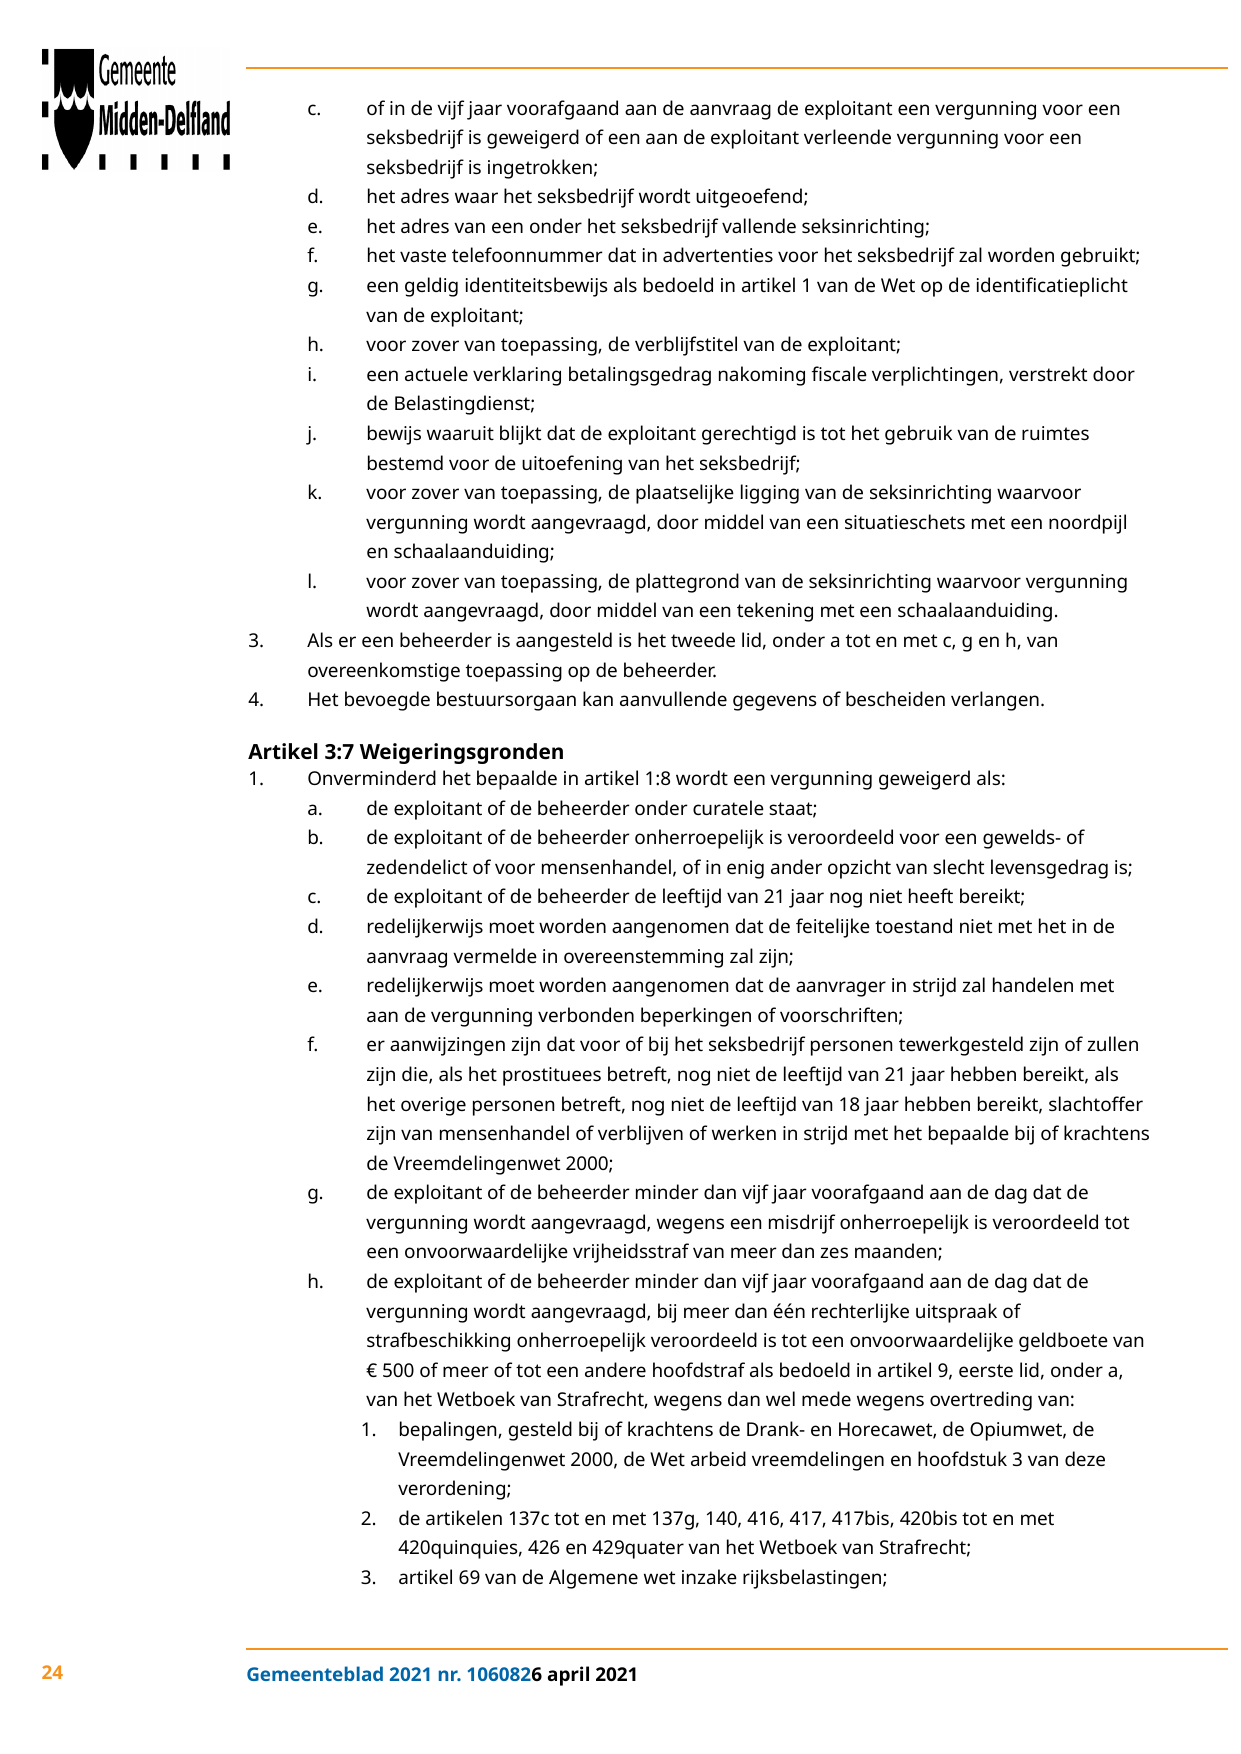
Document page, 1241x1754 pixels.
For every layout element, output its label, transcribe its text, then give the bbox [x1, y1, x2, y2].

picture [41, 47, 231, 172]
list of in de vijf jaar voorafgaand aan de aanvraag de exploitant een vergunning voor een seksbedrijf is geweigerd of een aan de exploitant verleende vergunning voor een seksbedrijf is ingetrokken; [307, 95, 1152, 180]
list bepalingen, gesteld bij of krachtens de Drank- en Horecawet, de Opiumwet, de Vreemdelingenwet 2000, de Wet arbeid vreemdelingen en hoofdstuk 3 van deze verordening; [361, 1416, 1152, 1501]
list voor zover van toepassing, de plattegrond van de seksinrichting waarvoor vergunning wordt aangevraagd, door middel van een tekening met een schaalaanduiding. [307, 568, 1152, 623]
list de exploitant of de beheerder minder dan vijf jaar voorafgaand aan de dag dat de vergunning wordt aangevraagd, bij meer dan één rechterlijke uitspraak of strafbeschikking onherroepelijk veroordeeld is tot een onvoorwaardelijke geldboete van € 500 of meer of tot een andere hoofdstraf als bedoeld in artikel 9, eerste lid, onder a, van het Wetboek van Strafrecht, wegens dan wel mede wegens overtreding van: [307, 1268, 1152, 1412]
list er aanwijzingen zijn dat voor of bij het seksbedrijf personen tewerkgesteld zijn of zullen zijn die, als het prostituees betreft, nog niet de leeftijd van 21 jaar hebben bereikt, als het overige personen betreft, nog niet de leeftijd van 18 jaar hebben bereikt, slachtoffer zijn van mensenhandel of verblijven of werken in strijd met het bepaalde bij of krachtens de Vreemdelingenwet 2000; [307, 1032, 1152, 1176]
list redelijkerwijs moet worden aangenomen dat de feitelijke toestand niet met het in de aanvraag vermelde in overeenstemming zal zijn; [307, 913, 1152, 968]
list voor zover van toepassing, de verblijfstitel van de exploitant; [307, 331, 1152, 357]
text Artikel 3:7 Weigeringsgronden [248, 737, 1152, 765]
list Onverminderd het bepaalde in artikel 1:8 wordt een vergunning geweigerd als: [248, 765, 1152, 791]
list voor zover van toepassing, de plaatselijke ligging van de seksinrichting waarvoor vergunning wordt aangevraagd, door middel van een situatieschets met een noordpijl en schaalaanduiding; [307, 479, 1152, 564]
list bewijs waaruit blijkt dat de exploitant gerechtigd is tot het gebruik van de ruimtes bestemd voor de uitoefening van het seksbedrijf; [307, 420, 1152, 476]
list de exploitant of de beheerder de leeftijd van 21 jaar nog niet heeft bereikt; [307, 884, 1152, 909]
list de exploitant of de beheerder onherroepelijk is veroordeeld voor een gewelds- of zedendelict of voor mensenhandel, of in enig ander opzicht van slecht levensgedrag is; [307, 824, 1152, 880]
list het vaste telefoonnummer dat in advertenties voor het seksbedrijf zal worden gebruikt; [307, 243, 1152, 268]
list Het bevoegde bestuursorgaan kan aanvullende gegevens of bescheiden verlangen. [248, 686, 1152, 712]
list een actuele verklaring betalingsgedrag nakoming fiscale verplichtingen, verstrekt door de Belastingdienst; [307, 361, 1152, 416]
list de artikelen 137c tot en met 137g, 140, 416, 417, 417bis, 420bis tot en met 420quinquies, 426 en 429quater van het Wetboek van Strafrecht; [361, 1505, 1152, 1560]
list een geldig identiteitsbewijs als bedoeld in artikel 1 van de Wet op de identificatieplicht van de exploitant; [307, 272, 1152, 328]
list het adres waar het seksbedrijf wordt uitgeoefend; [307, 183, 1152, 209]
list de exploitant of de beheerder onder curatele staat; [307, 795, 1152, 821]
list de exploitant of de beheerder minder dan vijf jaar voorafgaand aan de dag dat de vergunning wordt aangevraagd, wegens een misdrijf onherroepelijk is veroordeeld tot een onvoorwaardelijke vrijheidsstraf van meer dan zes maanden; [307, 1179, 1152, 1264]
list artikel 69 van de Algemene wet inzake rijksbelastingen; [361, 1564, 1152, 1590]
list het adres van een onder het seksbedrijf vallende seksinrichting; [307, 213, 1152, 239]
list redelijkerwijs moet worden aangenomen dat de aanvrager in strijd zal handelen met aan de vergunning verbonden beperkingen of voorschriften; [307, 972, 1152, 1028]
list Als er een beheerder is aangesteld is het tweede lid, onder a tot en met c, g en h, van overeenkomstige toepassing op de beheerder. [248, 627, 1152, 683]
